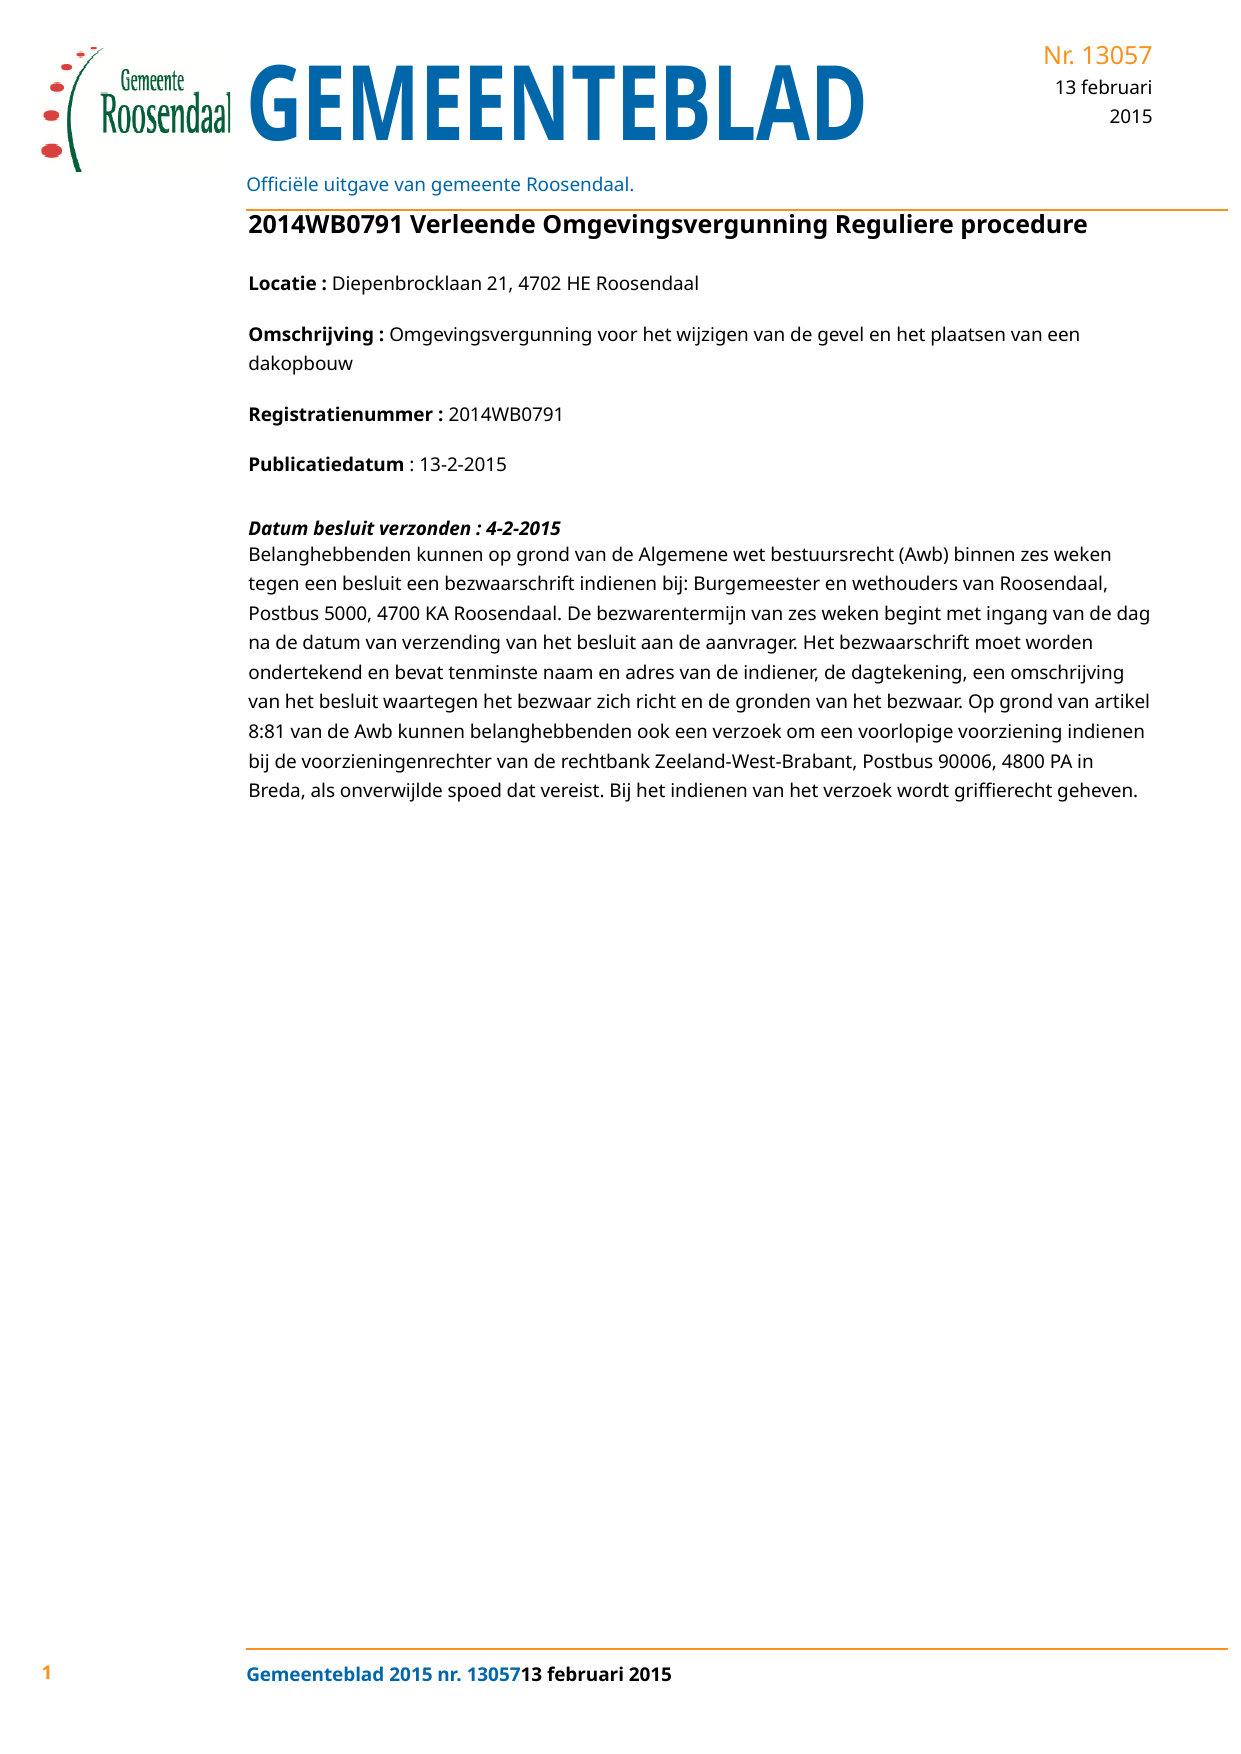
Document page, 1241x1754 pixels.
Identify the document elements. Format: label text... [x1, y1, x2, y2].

text Publicatiedatum : 13-2-2015 [248, 451, 1152, 477]
text Datum besluit verzonden : 4-2-2015 [248, 515, 1152, 541]
text Omschrijving : Omgevingsvergunning voor het wijzigen van de gevel en het plaatsen van een dakopbouw [248, 321, 1152, 376]
picture [41, 47, 231, 172]
text Registratienummer : 2014WB0791 [248, 401, 1152, 426]
text 2014WB0791 Verleende Omgevingsvergunning Reguliere procedure [248, 211, 1152, 241]
text Belanghebbenden kunnen op grond van de Algemene wet bestuursrecht (Awb) binnen zes weken tegen een besluit een bezwaarschrift indienen bij: Burgemeester en wethouders van Roosendaal, Postbus 5000, 4700 KA Roosendaal. De bezwarentermijn van zes weken begint met ingang van de dag na de datum van verzending van het besluit aan de aanvrager. Het bezwaarschrift moet worden ondertekend en bevat tenminste naam en adres van de indiener, de dagtekening, een omschrijving van het besluit waartegen het bezwaar zich richt en de gronden van het bezwaar. Op grond van artikel 8:81 van de Awb kunnen belanghebbenden ook een verzoek om een voorlopige voorziening indienen bij de voorzieningenrechter van de rechtbank Zeeland-West-Brabant, Postbus 90006, 4800 PA in Breda, als onverwijlde spoed dat vereist. Bij het indienen van het verzoek wordt griffierecht geheven. [248, 541, 1152, 803]
text Locatie : Diepenbrocklaan 21, 4702 HE Roosendaal [248, 270, 1152, 296]
